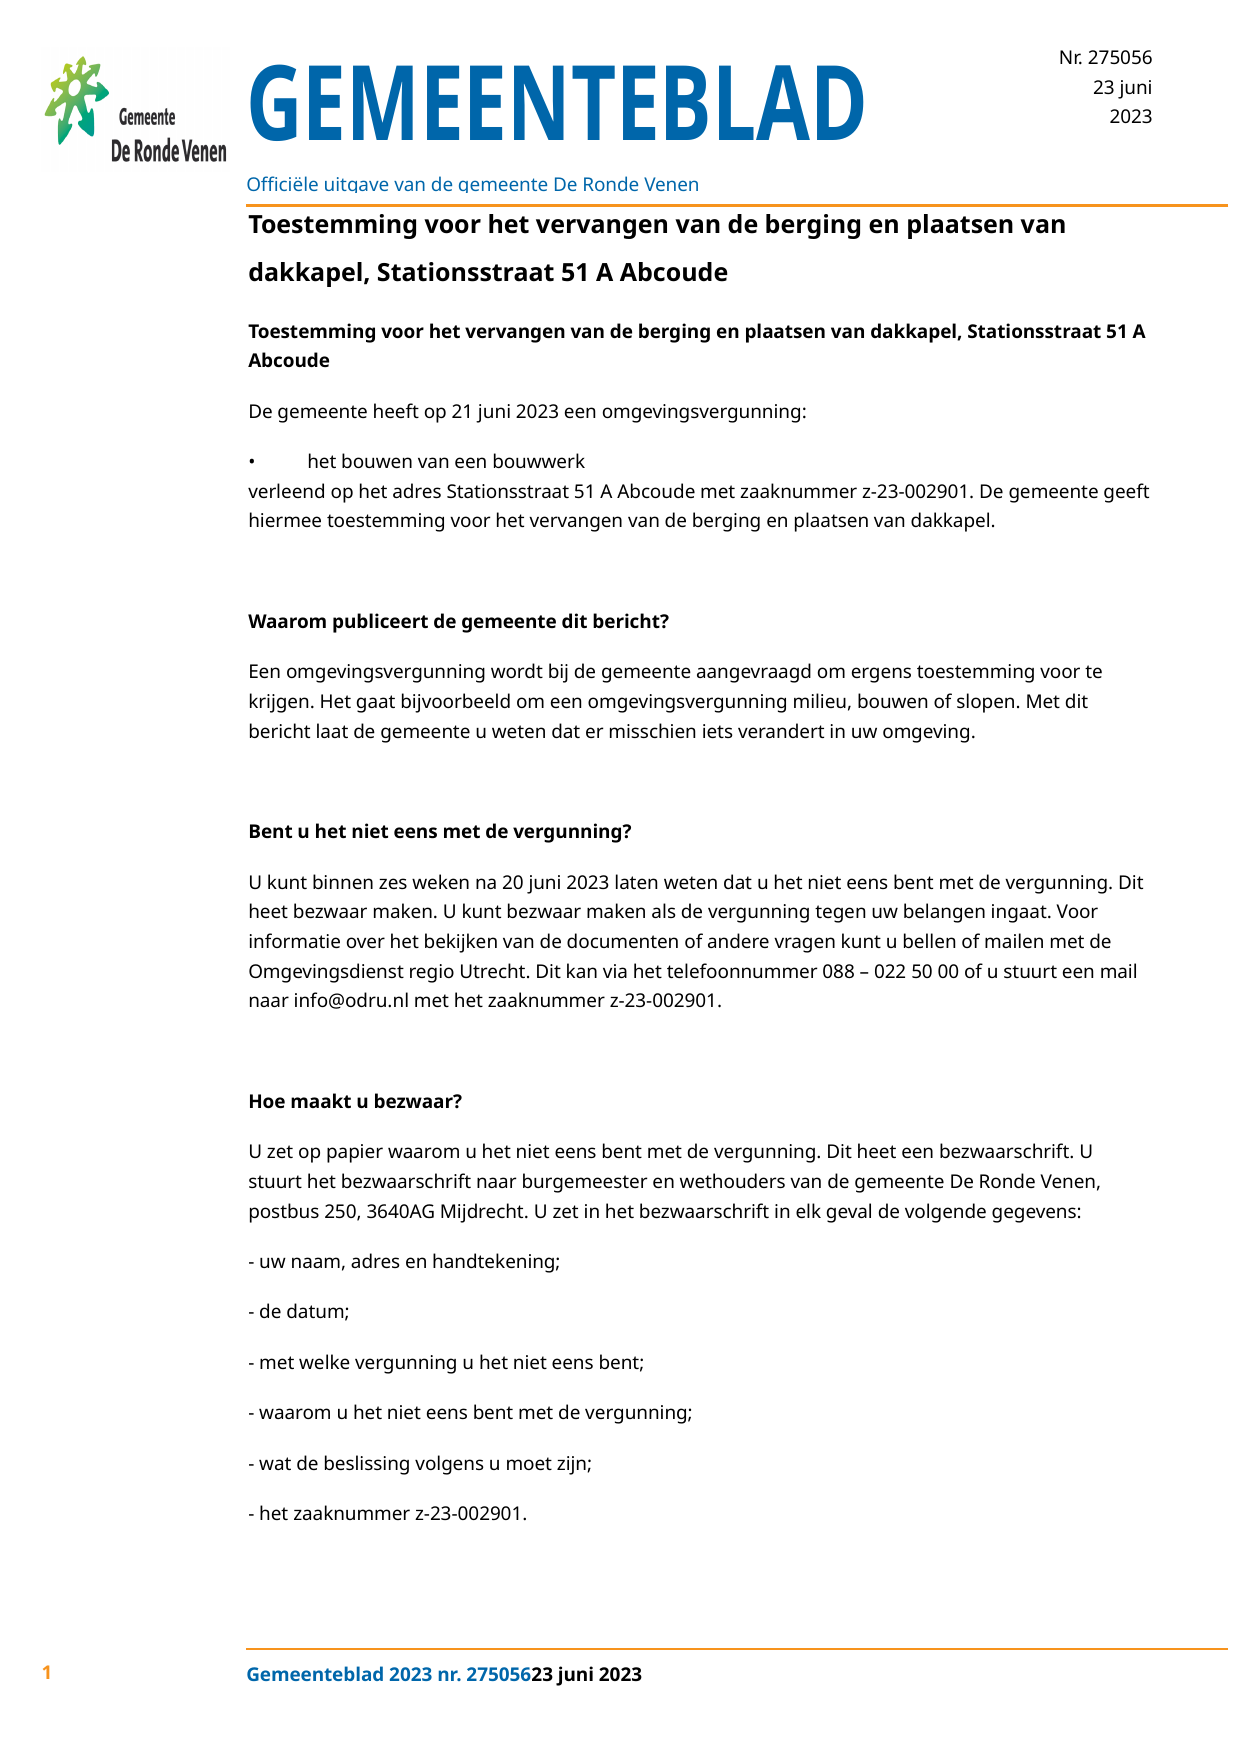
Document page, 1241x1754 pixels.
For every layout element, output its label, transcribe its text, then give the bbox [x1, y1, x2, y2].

text Toestemming voor het vervangen van de berging en plaatsen van dakkapel, Stationsstraat 51 A Abcoude [248, 207, 1152, 288]
text - het zaaknummer z-23-002901. [248, 1500, 1152, 1526]
text U kunt binnen zes weken na 20 juni 2023 laten weten dat u het niet eens bent met de vergunning. Dit heet bezwaar maken. U kunt bezwaar maken als de vergunning tegen uw belangen ingaat. Voor informatie over het bekijken van de documenten of andere vragen kunt u bellen of mailen met de Omgevingsdienst regio Utrecht. Dit kan via het telefoonnummer 088 – 022 50 00 of u stuurt een mail naar info@odru.nl met het zaaknummer z-23-002901. [248, 869, 1152, 1013]
text - de datum; [248, 1299, 1152, 1324]
text Bent u het niet eens met de vergunning? [248, 819, 1152, 844]
text verleend op het adres Stationsstraat 51 A Abcoude met zaaknummer z-23-002901. De gemeente geeft hiermee toestemming voor het vervangen van de berging en plaatsen van dakkapel. [248, 478, 1152, 533]
text - met welke vergunning u het niet eens bent; [248, 1349, 1152, 1375]
text - uw naam, adres en handtekening; [248, 1248, 1152, 1274]
text Een omgevingsvergunning wordt bij de gemeente aangevraagd om ergens toestemming voor te krijgen. Het gaat bijvoorbeeld om een omgevingsvergunning milieu, bouwen of slopen. Met dit bericht laat de gemeente u weten dat er misschien iets verandert in uw omgeving. [248, 659, 1152, 744]
text - waarom u het niet eens bent met de vergunning; [248, 1399, 1152, 1425]
text - wat de beslissing volgens u moet zijn; [248, 1450, 1152, 1476]
text Waarom publiceert de gemeente dit bericht? [248, 608, 1152, 634]
text U zet op papier waarom u het niet eens bent met de vergunning. Dit heet een bezwaarschrift. U stuurt het bezwaarschrift naar burgemeester en wethouders van de gemeente De Ronde Venen, postbus 250, 3640AG Mijdrecht. U zet in het bezwaarschrift in elk geval de volgende gegevens: [248, 1139, 1152, 1224]
text De gemeente heeft op 21 juni 2023 een omgevingsvergunning: [248, 398, 1152, 424]
text Toestemming voor het vervangen van de berging en plaatsen van dakkapel, Stationsstraat 51 A Abcoude [248, 318, 1152, 373]
list het bouwen van een bouwwerk [248, 448, 1152, 474]
picture [41, 47, 231, 172]
text Hoe maakt u bezwaar? [248, 1088, 1152, 1114]
